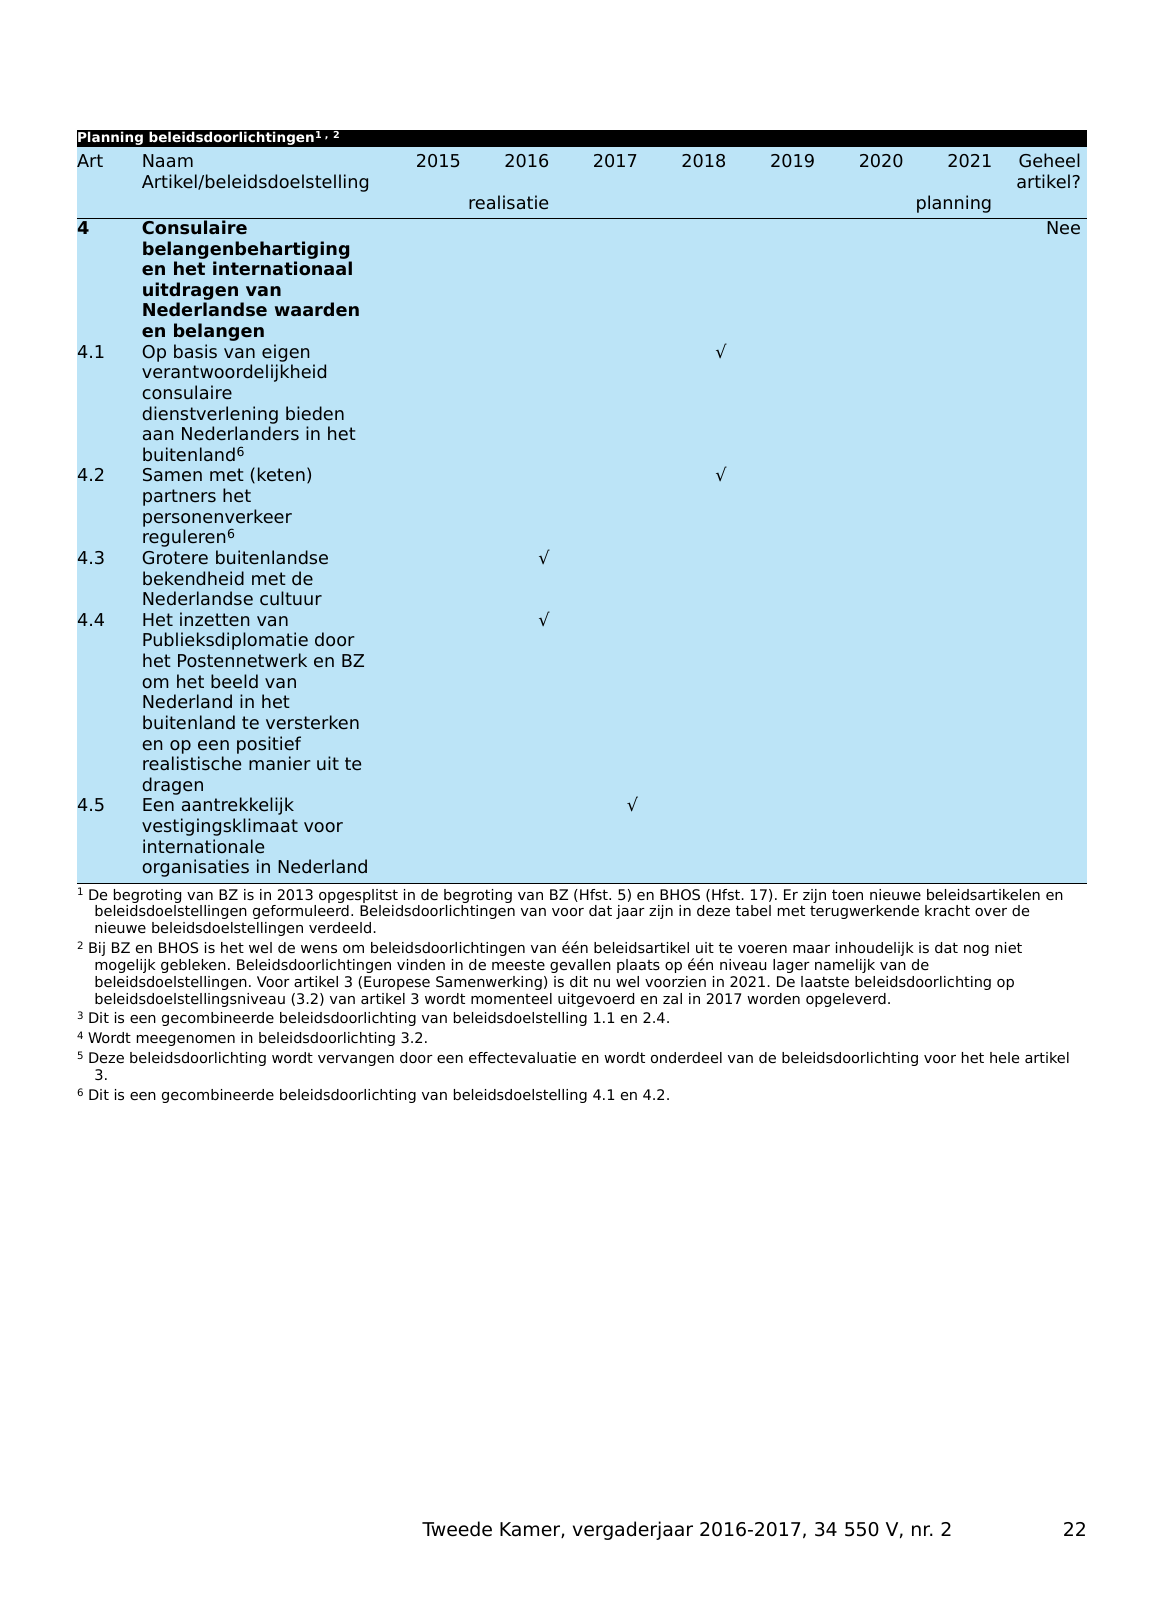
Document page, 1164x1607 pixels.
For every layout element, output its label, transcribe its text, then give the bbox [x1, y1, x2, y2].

table_cell Samen met (keten) partners het personenverkeer reguleren6 [136, 465, 378, 548]
table_cell 4.3 [77, 548, 136, 610]
table_cell [466, 219, 555, 342]
table_header Planning beleidsdoorlichtingen1, 2 [77, 130, 1087, 146]
table_cell [821, 465, 909, 548]
table_cell Een aantrekkelijk vestigingsklimaat voor internationale organisaties in Nederland [136, 795, 378, 883]
table_cell [466, 342, 555, 465]
table_cell [378, 795, 466, 883]
table_cell Art [77, 147, 136, 193]
table_cell 2021 [909, 147, 998, 193]
table_cell [909, 795, 998, 883]
table_cell [909, 610, 998, 795]
table_cell [732, 795, 821, 883]
table_cell planning [555, 193, 998, 218]
table_cell [466, 465, 555, 548]
table_cell √ [555, 795, 644, 883]
table_cell [821, 795, 909, 883]
table_cell 4.2 [77, 465, 136, 548]
table_cell 2018 [644, 147, 732, 193]
table_cell [644, 795, 732, 883]
table_cell [732, 219, 821, 342]
table_cell [378, 548, 466, 610]
table_cell [644, 548, 732, 610]
table_cell Nee [998, 219, 1087, 342]
table_cell [555, 465, 644, 548]
table_cell [909, 465, 998, 548]
table_cell 4 [77, 219, 136, 342]
table_cell Op basis van eigen verantwoordelijkheid consulaire dienstverlening bieden aan Nederlanders in het buitenland6 [136, 342, 378, 465]
table_cell [998, 342, 1087, 465]
table_cell [555, 342, 644, 465]
table_cell [555, 219, 644, 342]
table_cell [555, 548, 644, 610]
table_cell [378, 465, 466, 548]
table_cell [998, 465, 1087, 548]
table_cell [732, 610, 821, 795]
table_cell [821, 219, 909, 342]
table_cell [136, 193, 378, 218]
table_cell Naam Artikel/beleidsdoelstelling [136, 147, 378, 193]
table_cell [378, 342, 466, 465]
table_cell [732, 465, 821, 548]
table_cell 2016 [466, 147, 555, 193]
table_cell [909, 548, 998, 610]
table_cell [821, 610, 909, 795]
table_cell [555, 610, 644, 795]
table_cell 2015 [378, 147, 466, 193]
table_cell [378, 610, 466, 795]
table_cell 4.1 [77, 342, 136, 465]
table_cell [644, 219, 732, 342]
table_cell [378, 219, 466, 342]
table_cell [998, 610, 1087, 795]
table_cell realisatie [378, 193, 555, 218]
table_cell √ [466, 610, 555, 795]
table_cell Het inzetten van Publieksdiplomatie door het Postennetwerk en BZ om het beeld van Nederland in het buitenland te versterken en op een positief realistische manier uit te dragen [136, 610, 378, 795]
table_cell Geheel artikel? [998, 147, 1087, 193]
table_cell 2017 [555, 147, 644, 193]
table_cell [644, 610, 732, 795]
table_cell 2019 [732, 147, 821, 193]
table_cell 4.4 [77, 610, 136, 795]
table_cell [821, 342, 909, 465]
table_cell 4.5 [77, 795, 136, 883]
table_cell [998, 548, 1087, 610]
table_cell [77, 193, 136, 218]
table_cell [909, 219, 998, 342]
table_cell [998, 795, 1087, 883]
table_cell 2020 [821, 147, 909, 193]
table_cell [998, 193, 1087, 218]
table_cell [732, 342, 821, 465]
table_cell [732, 548, 821, 610]
table_cell 1 De begroting van BZ is in 2013 opgesplitst in de begroting van BZ (Hfst. 5) en BHOS (Hfst. 17). Er zijn toen nieuwe beleidsartikelen en beleidsdoelstellingen geformuleerd. Beleidsdoorlichtingen van voor dat jaar zijn in deze tabel met terugwerkende kracht over de nieuwe beleidsdoelstellingen verdeeld. 2 Bij BZ en BHOS is het wel de wens om beleidsdoorlichtingen van één beleidsartikel uit te voeren maar inhoudelijk is dat nog niet mogelijk gebleken. Beleidsdoorlichtingen vinden in de meeste gevallen plaats op één niveau lager namelijk van de beleidsdoelstellingen. Voor artikel 3 (Europese Samenwerking) is dit nu wel voorzien in 2021. De laatste beleidsdoorlichting op beleidsdoelstellingsniveau (3.2) van artikel 3 wordt momenteel uitgevoerd en zal in 2017 worden opgeleverd. 3 Dit is een gecombineerde beleidsdoorlichting van beleidsdoelstelling 1.1 en 2.4. 4 Wordt meegenomen in beleidsdoorlichting 3.2. 5 Deze beleidsdoorlichting wordt vervangen door een effectevaluatie en wordt onderdeel van de beleidsdoorlichting voor het hele artikel 3. 6 Dit is een gecombineerde beleidsdoorlichting van beleidsdoelstelling 4.1 en 4.2. [77, 884, 1087, 1104]
table_cell Grotere buitenlandse bekendheid met de Nederlandse cultuur [136, 548, 378, 610]
table_cell √ [644, 465, 732, 548]
table_cell √ [644, 342, 732, 465]
table_cell [909, 342, 998, 465]
table_cell [821, 548, 909, 610]
table_cell Consulaire belangenbehartiging en het internationaal uitdragen van Nederlandse waarden en belangen [136, 219, 378, 342]
table_cell [466, 795, 555, 883]
table_cell √ [466, 548, 555, 610]
